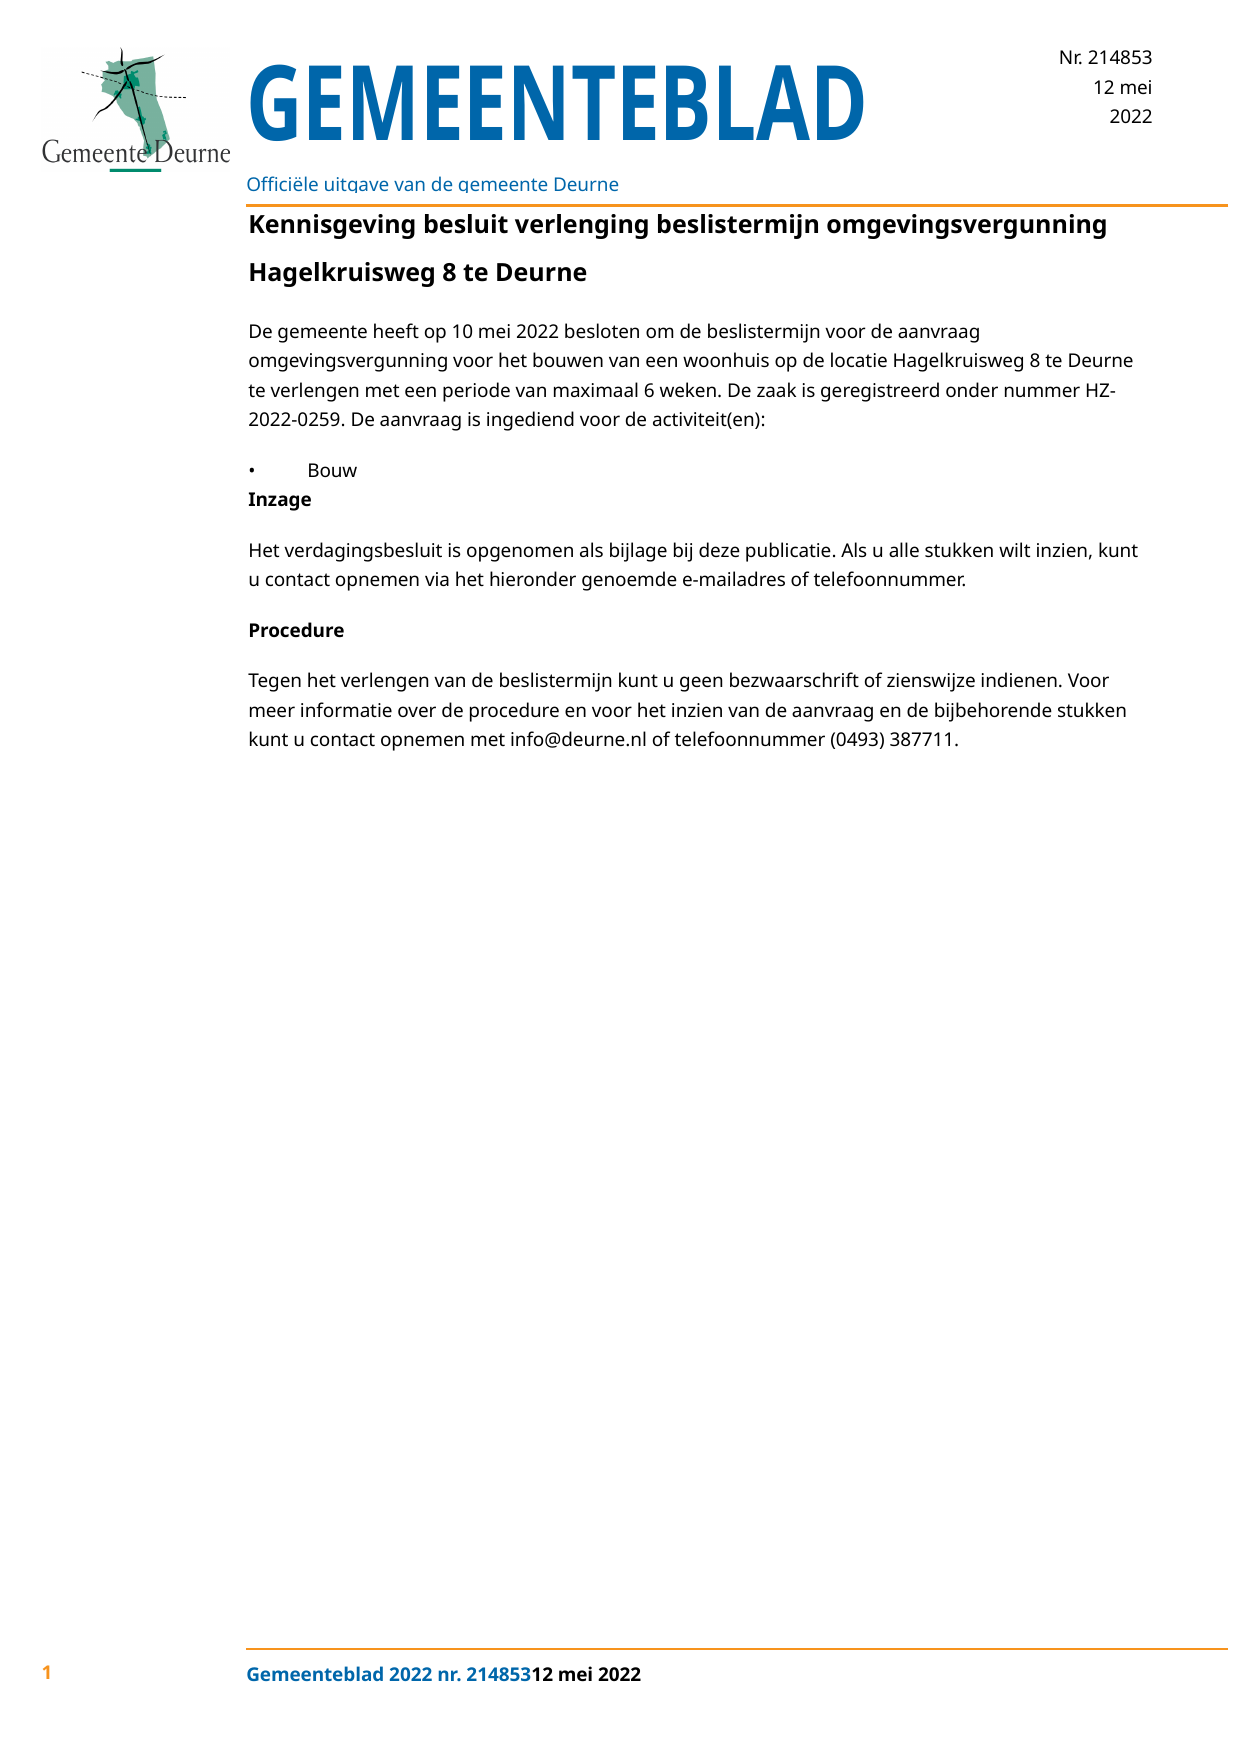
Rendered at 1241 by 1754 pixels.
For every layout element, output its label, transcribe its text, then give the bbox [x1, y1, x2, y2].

text Kennisgeving besluit verlenging beslistermijn omgevingsvergunning Hagelkruisweg 8 te Deurne [248, 207, 1152, 288]
text Het verdagingsbesluit is opgenomen als bijlage bij deze publicatie. Als u alle stukken wilt inzien, kunt u contact opnemen via het hieronder genoemde e-mailadres of telefoonnummer. [248, 537, 1152, 592]
text Inzage [248, 487, 1152, 512]
text De gemeente heeft op 10 mei 2022 besloten om de beslistermijn voor de aanvraag omgevingsvergunning voor het bouwen van een woonhuis op de locatie Hagelkruisweg 8 te Deurne te verlengen met een periode van maximaal 6 weken. De zaak is geregistreerd onder nummer HZ-2022-0259. De aanvraag is ingediend voor de activiteit(en): [248, 318, 1152, 432]
text Tegen het verlengen van de beslistermijn kunt u geen bezwaarschrift of zienswijze indienen. Voor meer informatie over de procedure en voor het inzien van de aanvraag en de bijbehorende stukken kunt u contact opnemen met info@deurne.nl of telefoonnummer (0493) 387711. [248, 667, 1152, 752]
list Bouw [248, 457, 1152, 483]
text Procedure [248, 617, 1152, 643]
picture [41, 47, 231, 172]
